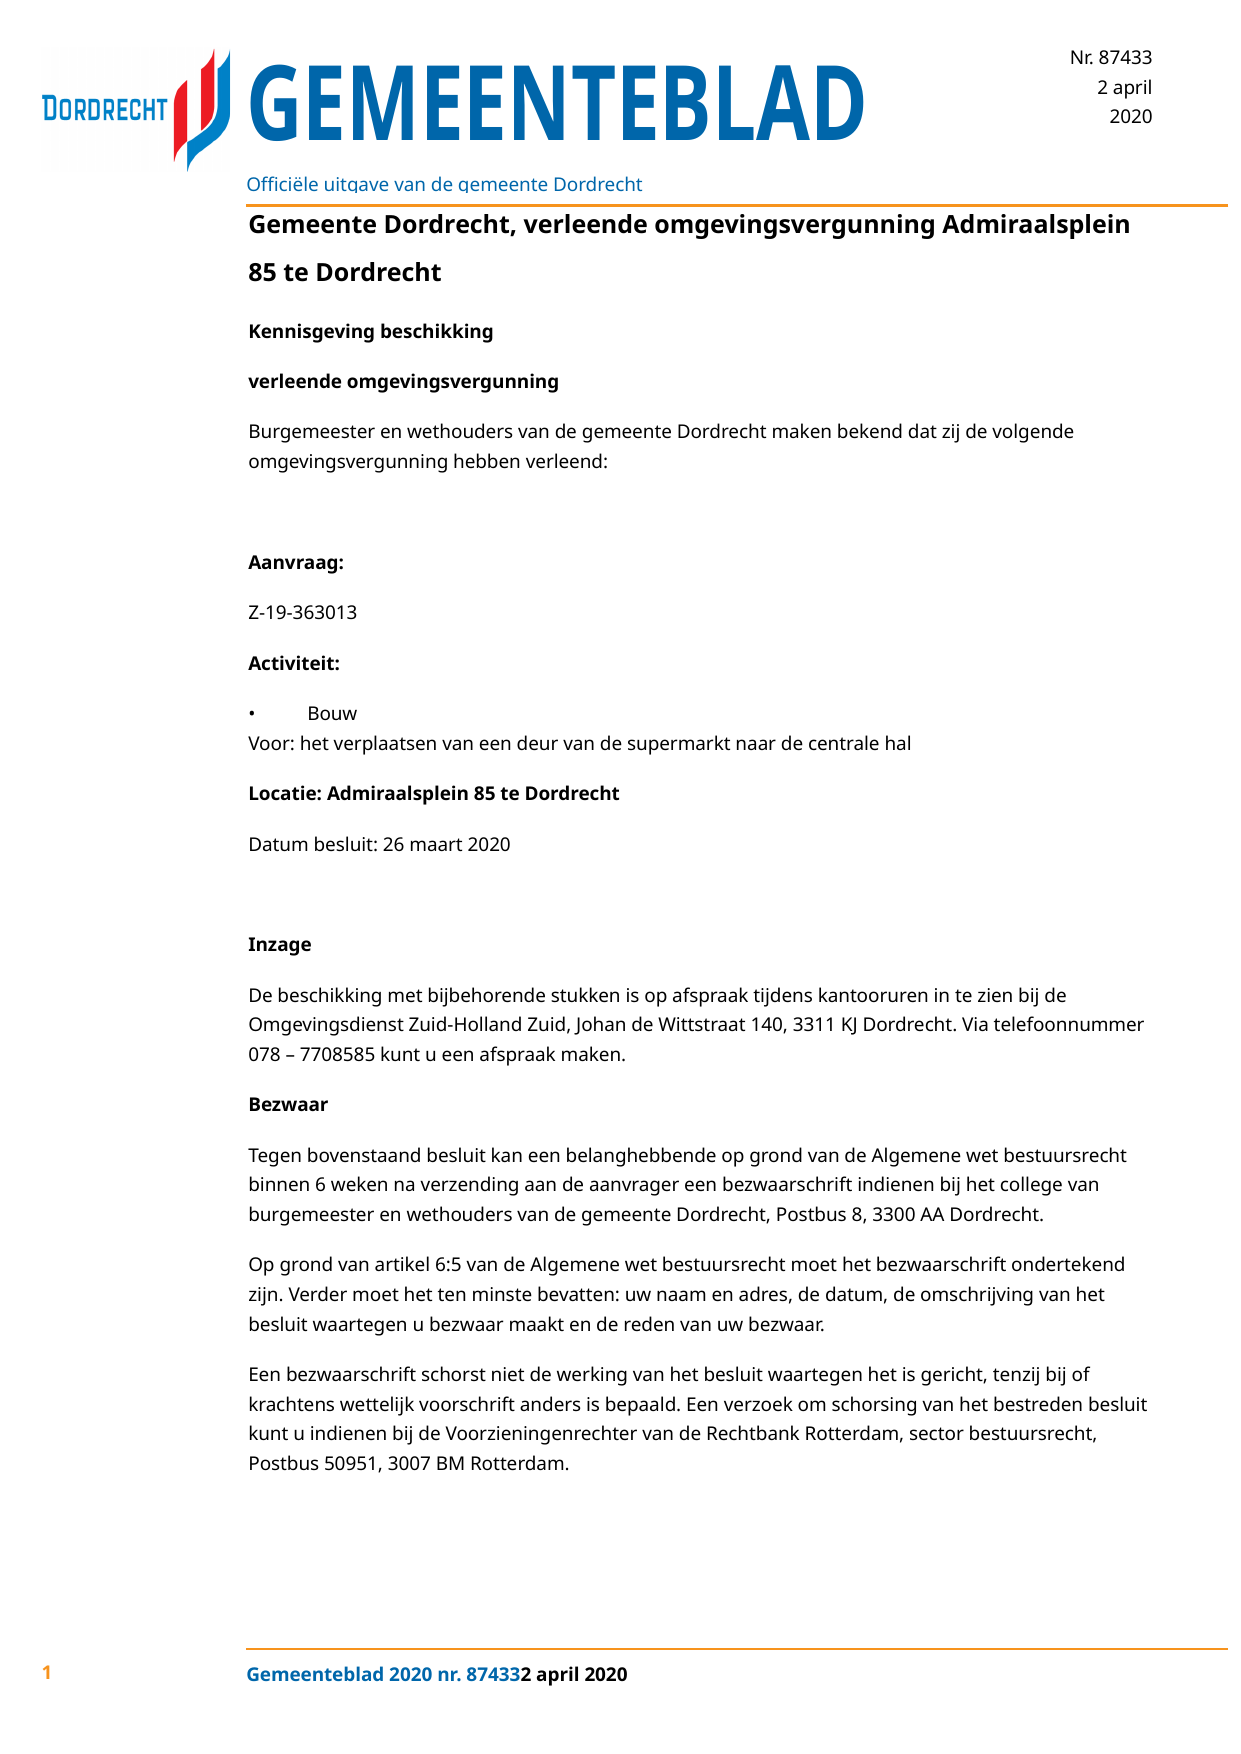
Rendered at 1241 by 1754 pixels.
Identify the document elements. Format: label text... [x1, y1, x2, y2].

text Inzage [248, 932, 1152, 957]
text Datum besluit: 26 maart 2020 [248, 831, 1152, 857]
text Locatie: Admiraalsplein 85 te Dordrecht [248, 780, 1152, 806]
text Kennisgeving beschikking [248, 318, 1152, 344]
text Burgemeester en wethouders van de gemeente Dordrecht maken bekend dat zij de volgende omgevingsvergunning hebben verleend: [248, 419, 1152, 474]
text De beschikking met bijbehorende stukken is op afspraak tijdens kantooruren in te zien bij de Omgevingsdienst Zuid-Holland Zuid, Johan de Wittstraat 140, 3311 KJ Dordrecht. Via telefoonnummer 078 – 7708585 kunt u een afspraak maken. [248, 982, 1152, 1067]
text Voor: het verplaatsen van een deur van de supermarkt naar de centrale hal [248, 730, 1152, 756]
text Aanvraag: [248, 549, 1152, 575]
text Gemeente Dordrecht, verleende omgevingsvergunning Admiraalsplein 85 te Dordrecht [248, 207, 1152, 288]
text Op grond van artikel 6:5 van de Algemene wet bestuursrecht moet het bezwaarschrift ondertekend zijn. Verder moet het ten minste bevatten: uw naam en adres, de datum, de omschrijving van het besluit waartegen u bezwaar maakt en de reden van uw bezwaar. [248, 1252, 1152, 1337]
list Bouw [248, 700, 1152, 726]
text Tegen bovenstaand besluit kan een belanghebbende op grond van de Algemene wet bestuursrecht binnen 6 weken na verzending aan de aanvrager een bezwaarschrift indienen bij het college van burgemeester en wethouders van de gemeente Dordrecht, Postbus 8, 3300 AA Dordrecht. [248, 1142, 1152, 1227]
text Z-19-363013 [248, 599, 1152, 625]
picture [41, 47, 231, 172]
text Een bezwaarschrift schorst niet de werking van het besluit waartegen het is gericht, tenzij bij of krachtens wettelijk voorschrift anders is bepaald. Een verzoek om schorsing van het bestreden besluit kunt u indienen bij de Voorzieningenrechter van de Rechtbank Rotterdam, sector bestuursrecht, Postbus 50951, 3007 BM Rotterdam. [248, 1361, 1152, 1476]
text Bezwaar [248, 1092, 1152, 1117]
text Activiteit: [248, 650, 1152, 676]
text verleende omgevingsvergunning [248, 368, 1152, 394]
